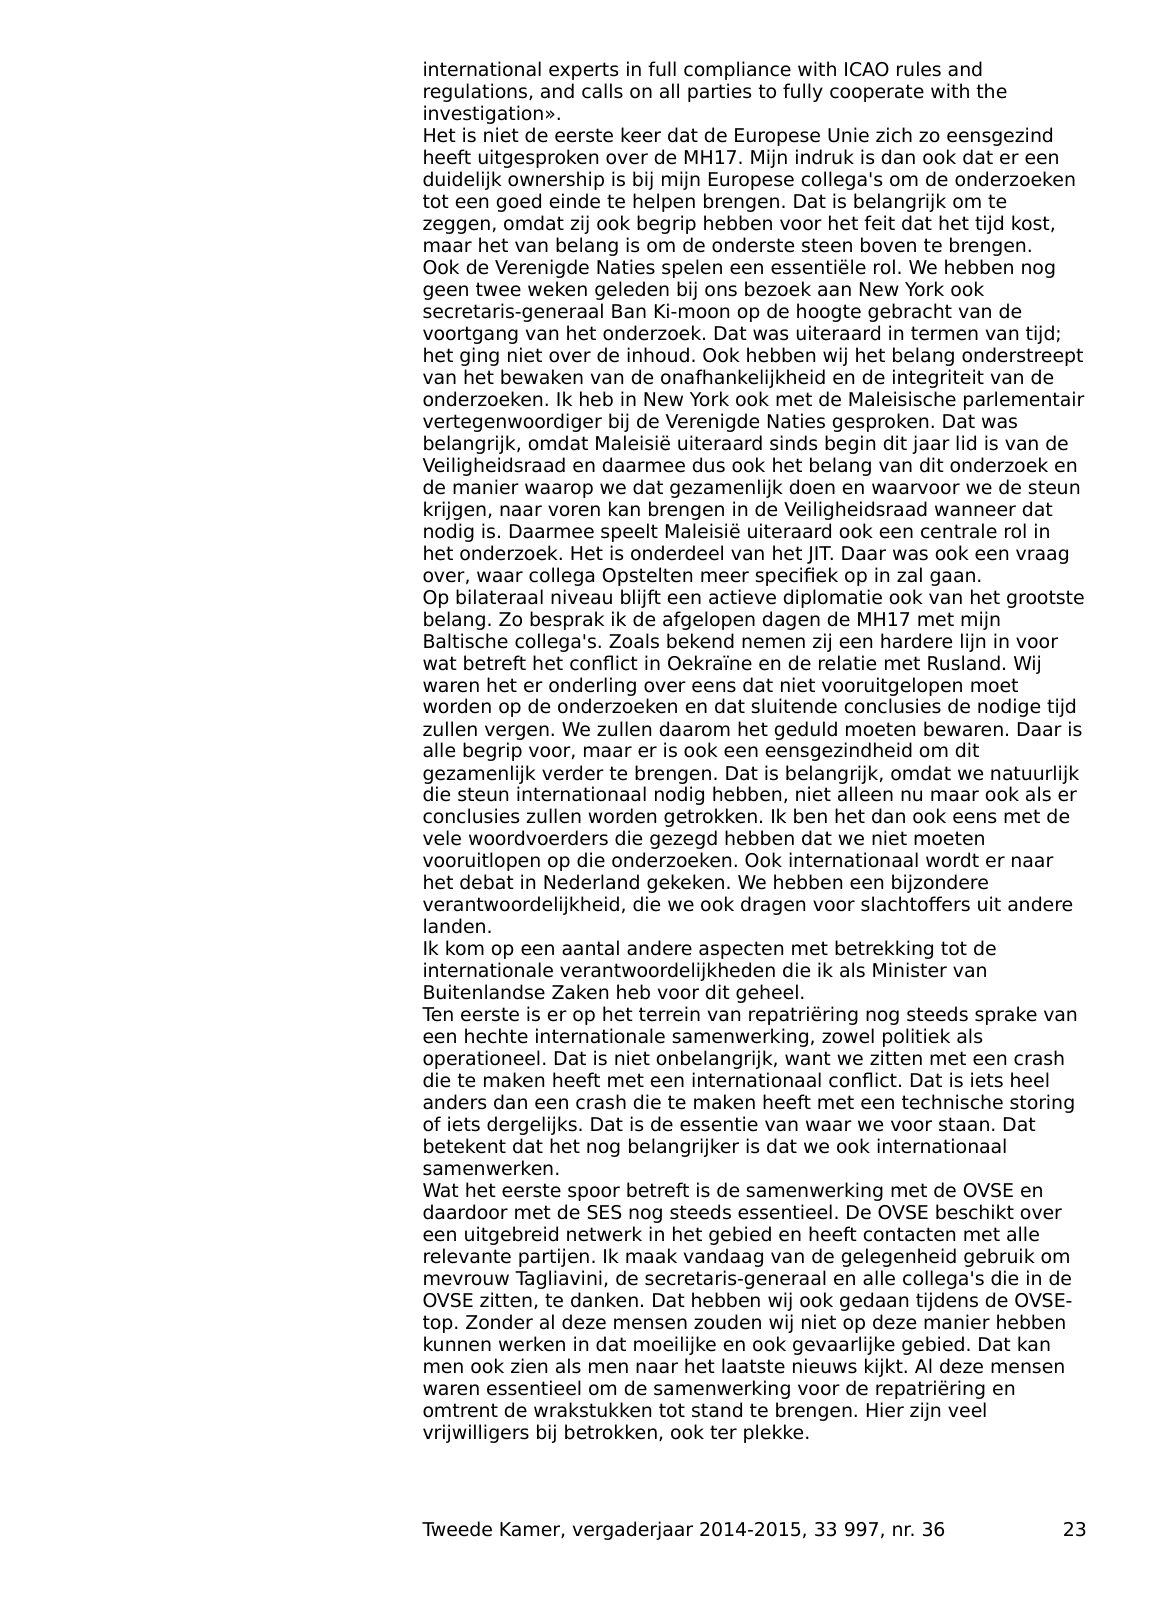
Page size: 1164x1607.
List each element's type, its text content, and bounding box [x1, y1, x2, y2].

text Ook de Verenigde Naties spelen een essentiële rol. We hebben nog geen twee weken geleden bij ons bezoek aan New York ook secretaris-generaal Ban Ki-moon op de hoogte gebracht van de voortgang van het onderzoek. Dat was uiteraard in termen van tijd; het ging niet over de inhoud. Ook hebben wij het belang onderstreept van het bewaken van de onafhankelijkheid en de integriteit van de onderzoeken. Ik heb in New York ook met de Maleisische parlementair vertegenwoordiger bij de Verenigde Naties gesproken. Dat was belangrijk, omdat Maleisië uiteraard sinds begin dit jaar lid is van de Veiligheidsraad en daarmee dus ook het belang van dit onderzoek en de manier waarop we dat gezamenlijk doen en waarvoor we de steun krijgen, naar voren kan brengen in de Veiligheidsraad wanneer dat nodig is. Daarmee speelt Maleisië uiteraard ook een centrale rol in het onderzoek. Het is onderdeel van het JIT. Daar was ook een vraag over, waar collega Opstelten meer specifiek op in zal gaan. [422, 257, 1087, 587]
text international experts in full compliance with ICAO rules and regulations, and calls on all parties to fully cooperate with the investigation». [422, 59, 1087, 125]
text Ik kom op een aantal andere aspecten met betrekking tot de internationale verantwoordelijkheden die ik als Minister van Buitenlandse Zaken heb voor dit geheel. [422, 938, 1087, 1004]
text Het is niet de eerste keer dat de Europese Unie zich zo eensgezind heeft uitgesproken over de MH17. Mijn indruk is dan ook dat er een duidelijk ownership is bij mijn Europese collega's om de onderzoeken tot een goed einde te helpen brengen. Dat is belangrijk om te zeggen, omdat zij ook begrip hebben voor het feit dat het tijd kost, maar het van belang is om de onderste steen boven te brengen. [422, 125, 1087, 257]
text Wat het eerste spoor betreft is de samenwerking met de OVSE en daardoor met de SES nog steeds essentieel. De OVSE beschikt over een uitgebreid netwerk in het gebied en heeft contacten met alle relevante partijen. Ik maak vandaag van de gelegenheid gebruik om mevrouw Tagliavini, de secretaris-generaal en alle collega's die in de OVSE zitten, te danken. Dat hebben wij ook gedaan tijdens de OVSE-top. Zonder al deze mensen zouden wij niet op deze manier hebben kunnen werken in dat moeilijke en ook gevaarlijke gebied. Dat kan men ook zien als men naar het laatste nieuws kijkt. Al deze mensen waren essentieel om de samenwerking voor de repatriëring en omtrent de wrakstukken tot stand te brengen. Hier zijn veel vrijwilligers bij betrokken, ook ter plekke. [422, 1180, 1087, 1444]
text Ten eerste is er op het terrein van repatriëring nog steeds sprake van een hechte internationale samenwerking, zowel politiek als operationeel. Dat is niet onbelangrijk, want we zitten met een crash die te maken heeft met een internationaal conflict. Dat is iets heel anders dan een crash die te maken heeft met een technische storing of iets dergelijks. Dat is de essentie van waar we voor staan. Dat betekent dat het nog belangrijker is dat we ook internationaal samenwerken. [422, 1004, 1087, 1180]
text Op bilateraal niveau blijft een actieve diplomatie ook van het grootste belang. Zo besprak ik de afgelopen dagen de MH17 met mijn Baltische collega's. Zoals bekend nemen zij een hardere lijn in voor wat betreft het conflict in Oekraïne en de relatie met Rusland. Wij waren het er onderling over eens dat niet vooruitgelopen moet worden op de onderzoeken en dat sluitende conclusies de nodige tijd zullen vergen. We zullen daarom het geduld moeten bewaren. Daar is alle begrip voor, maar er is ook een eensgezindheid om dit gezamenlijk verder te brengen. Dat is belangrijk, omdat we natuurlijk die steun internationaal nodig hebben, niet alleen nu maar ook als er conclusies zullen worden getrokken. Ik ben het dan ook eens met de vele woordvoerders die gezegd hebben dat we niet moeten vooruitlopen op die onderzoeken. Ook internationaal wordt er naar het debat in Nederland gekeken. We hebben een bijzondere verantwoordelijkheid, die we ook dragen voor slachtoffers uit andere landen. [422, 587, 1087, 938]
